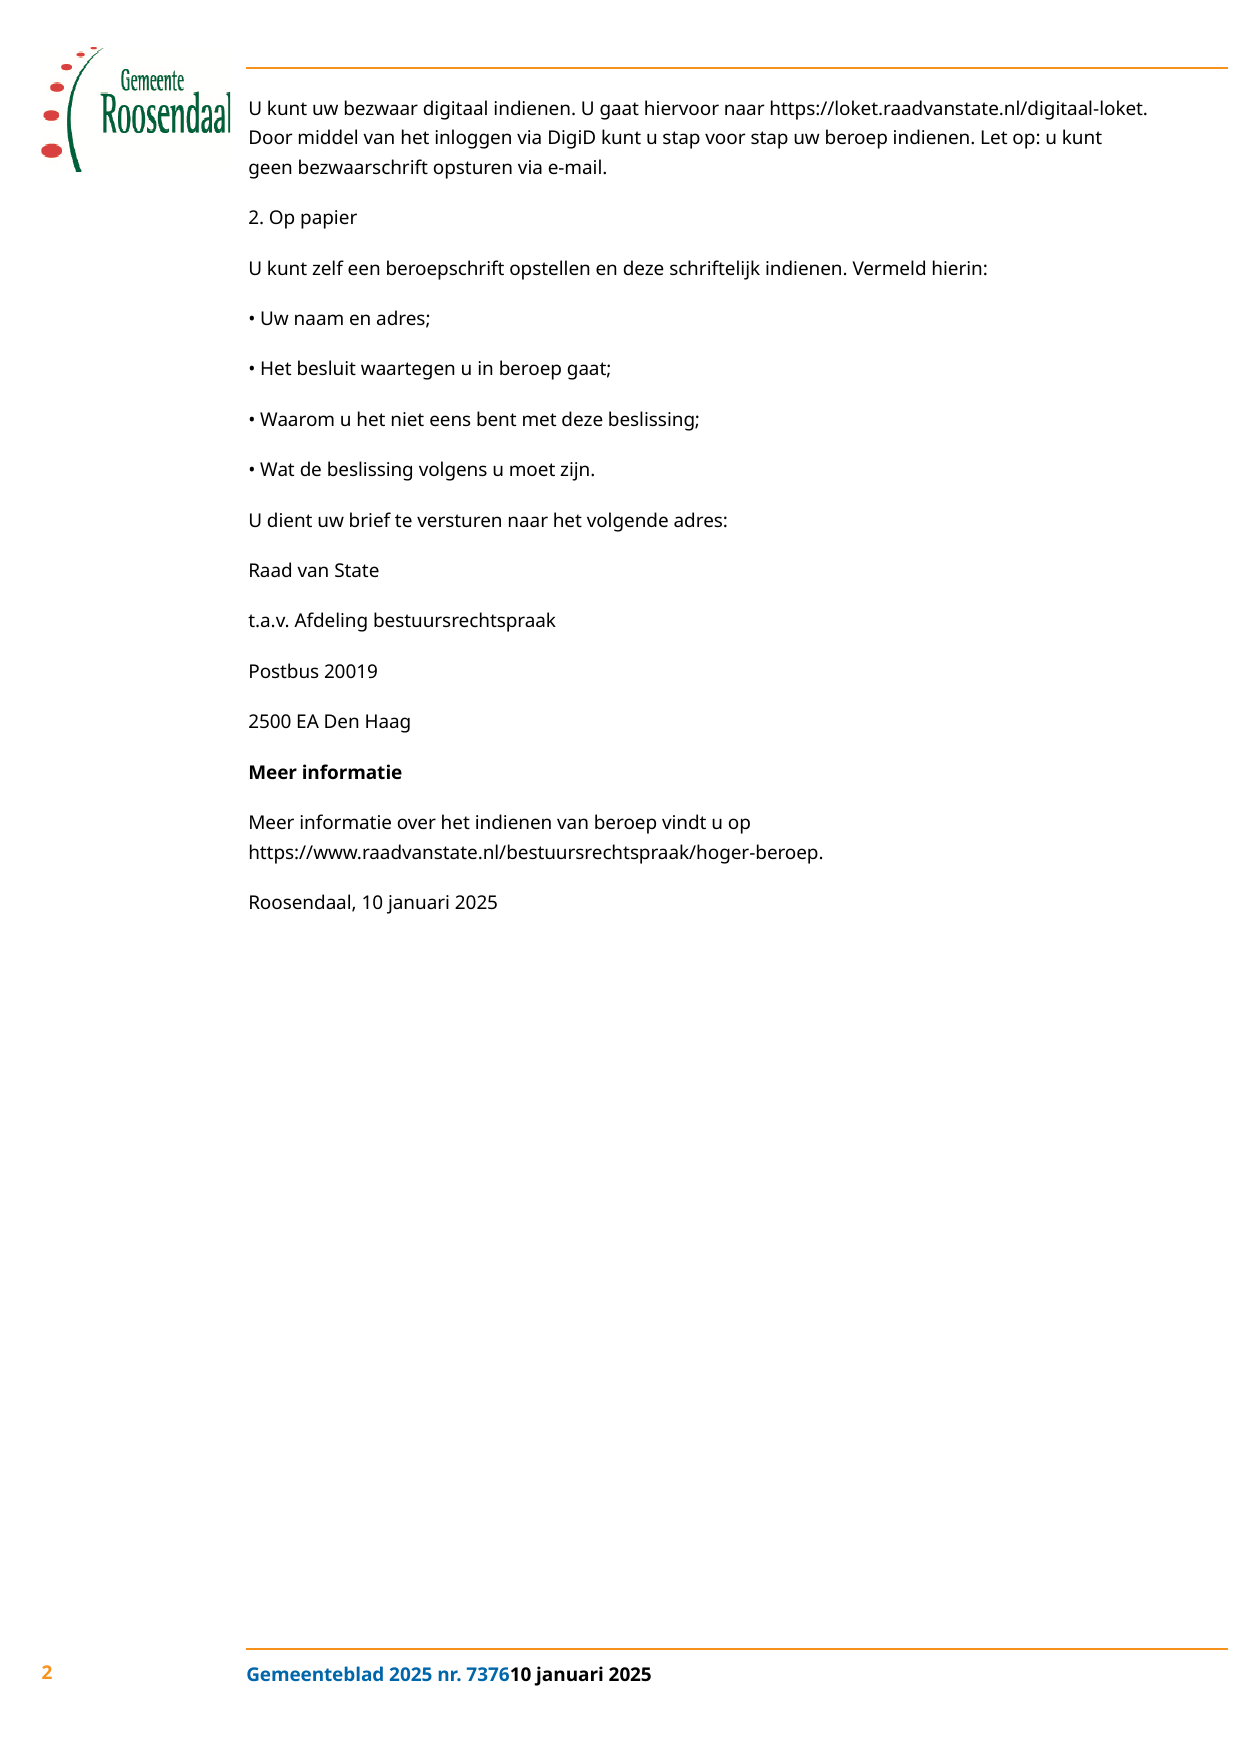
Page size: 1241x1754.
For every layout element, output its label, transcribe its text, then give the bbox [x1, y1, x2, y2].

text Meer informatie over het indienen van beroep vindt u op https://www.raadvanstate.nl/bestuursrechtspraak/hoger-beroep. [248, 809, 1152, 865]
text • Uw naam en adres; [248, 305, 1152, 331]
text • Wat de beslissing volgens u moet zijn. [248, 456, 1152, 482]
text • Het besluit waartegen u in beroep gaat; [248, 356, 1152, 381]
text Roosendaal, 10 januari 2025 [248, 889, 1152, 915]
text 2500 EA Den Haag [248, 708, 1152, 734]
text U kunt uw bezwaar digitaal indienen. U gaat hiervoor naar https://loket.raadvanstate.nl/digitaal-loket. Door middel van het inloggen via DigiD kunt u stap voor stap uw beroep indienen. Let op: u kunt geen bezwaarschrift opsturen via e-mail. [248, 95, 1152, 180]
text t.a.v. Afdeling bestuursrechtspraak [248, 608, 1152, 633]
text Meer informatie [248, 759, 1152, 785]
text Raad van State [248, 557, 1152, 583]
text • Waarom u het niet eens bent met deze beslissing; [248, 406, 1152, 432]
picture [41, 47, 231, 172]
text U kunt zelf een beroepschrift opstellen en deze schriftelijk indienen. Vermeld hierin: [248, 255, 1152, 281]
text 2. Op papier [248, 204, 1152, 230]
text Postbus 20019 [248, 658, 1152, 684]
text U dient uw brief te versturen naar het volgende adres: [248, 507, 1152, 533]
